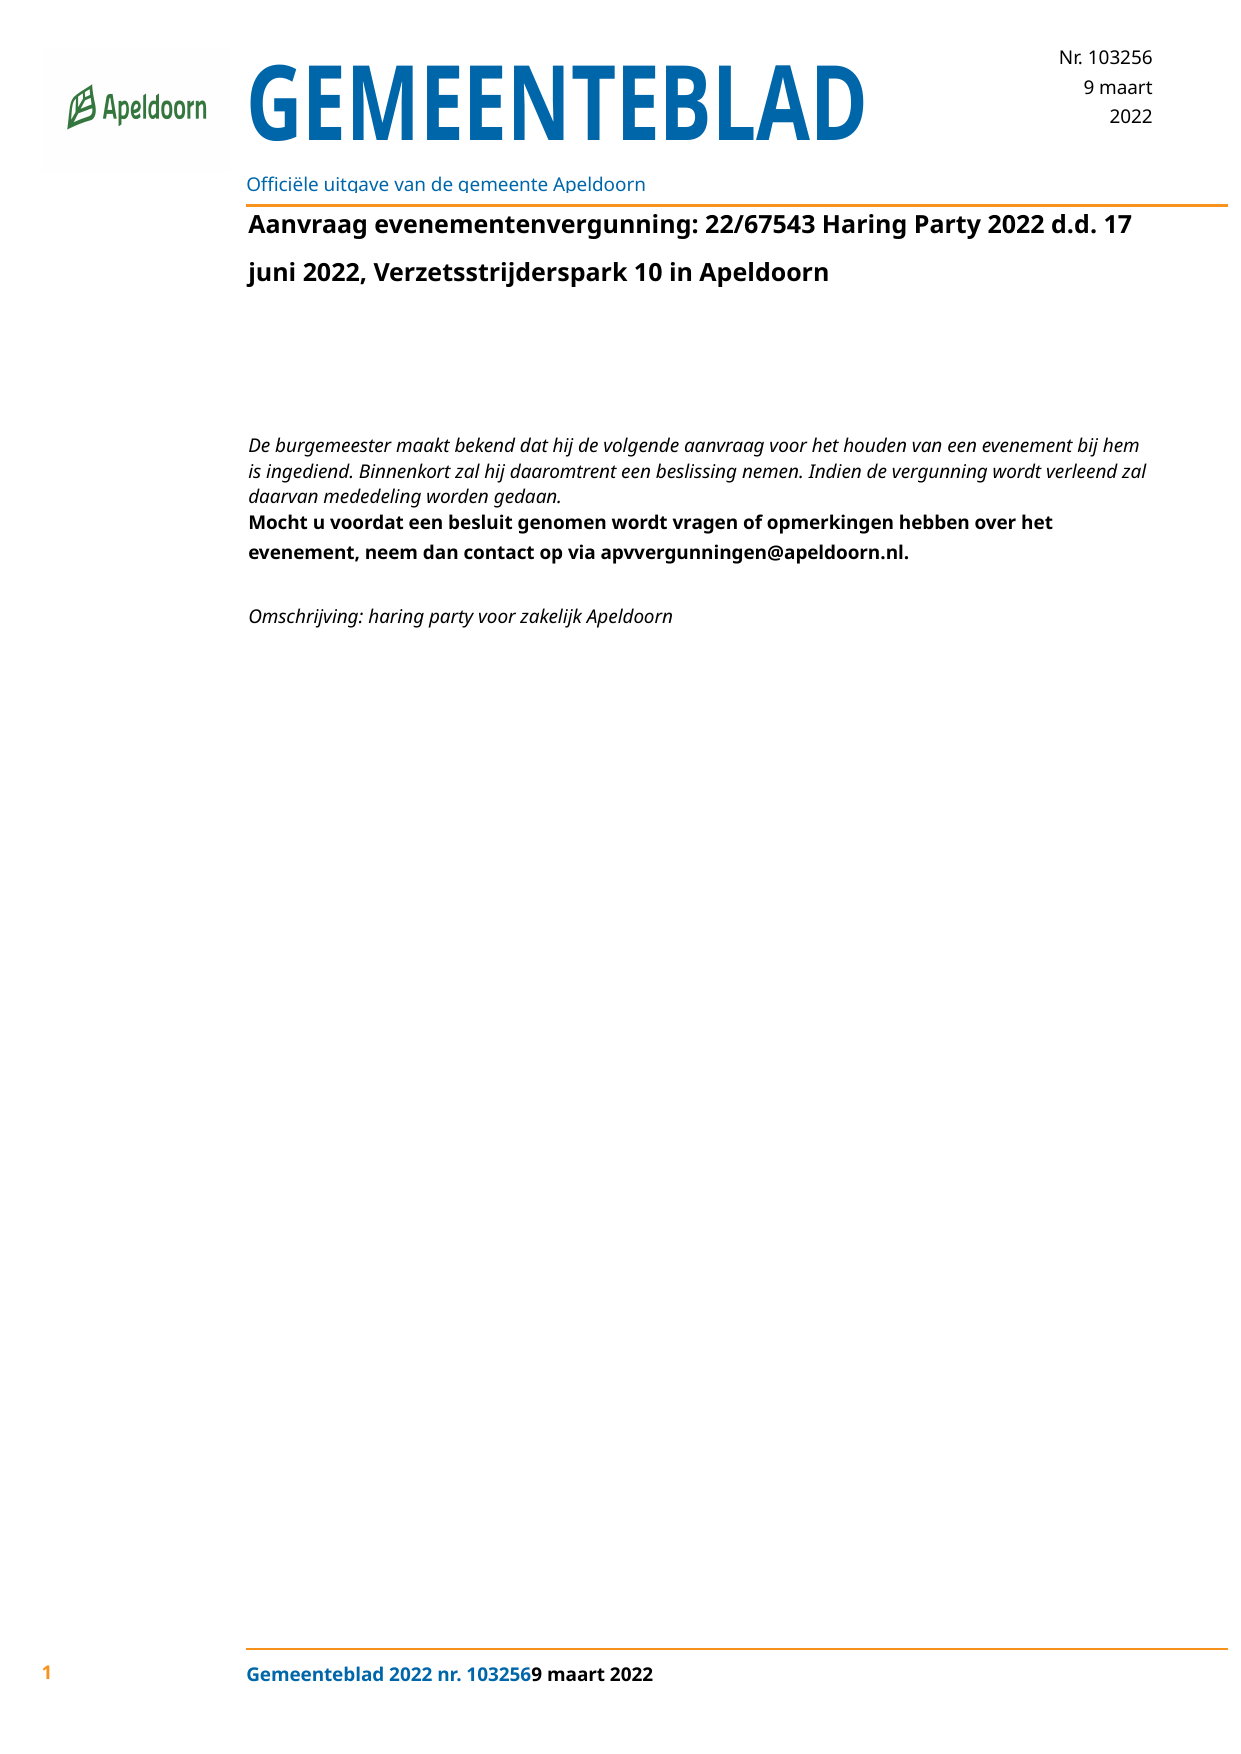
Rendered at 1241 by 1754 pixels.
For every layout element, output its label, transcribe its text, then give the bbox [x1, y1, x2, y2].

text De burgemeester maakt bekend dat hij de volgende aanvraag voor het houden van een evenement bij hem is ingediend. Binnenkort zal hij daaromtrent een beslissing nemen. Indien de vergunning wordt verleend zal daarvan mededeling worden gedaan. [248, 432, 1152, 509]
text Mocht u voordat een besluit genomen wordt vragen of opmerkingen hebben over het evenement, neem dan contact op via apvvergunningen@apeldoorn.nl. [248, 509, 1152, 565]
text Aanvraag evenementenvergunning: 22/67543 Haring Party 2022 d.d. 17 juni 2022, Verzetsstrijderspark 10 in Apeldoorn [248, 207, 1152, 288]
text Omschrijving: haring party voor zakelijk Apeldoorn [248, 603, 1152, 629]
picture [41, 47, 231, 172]
